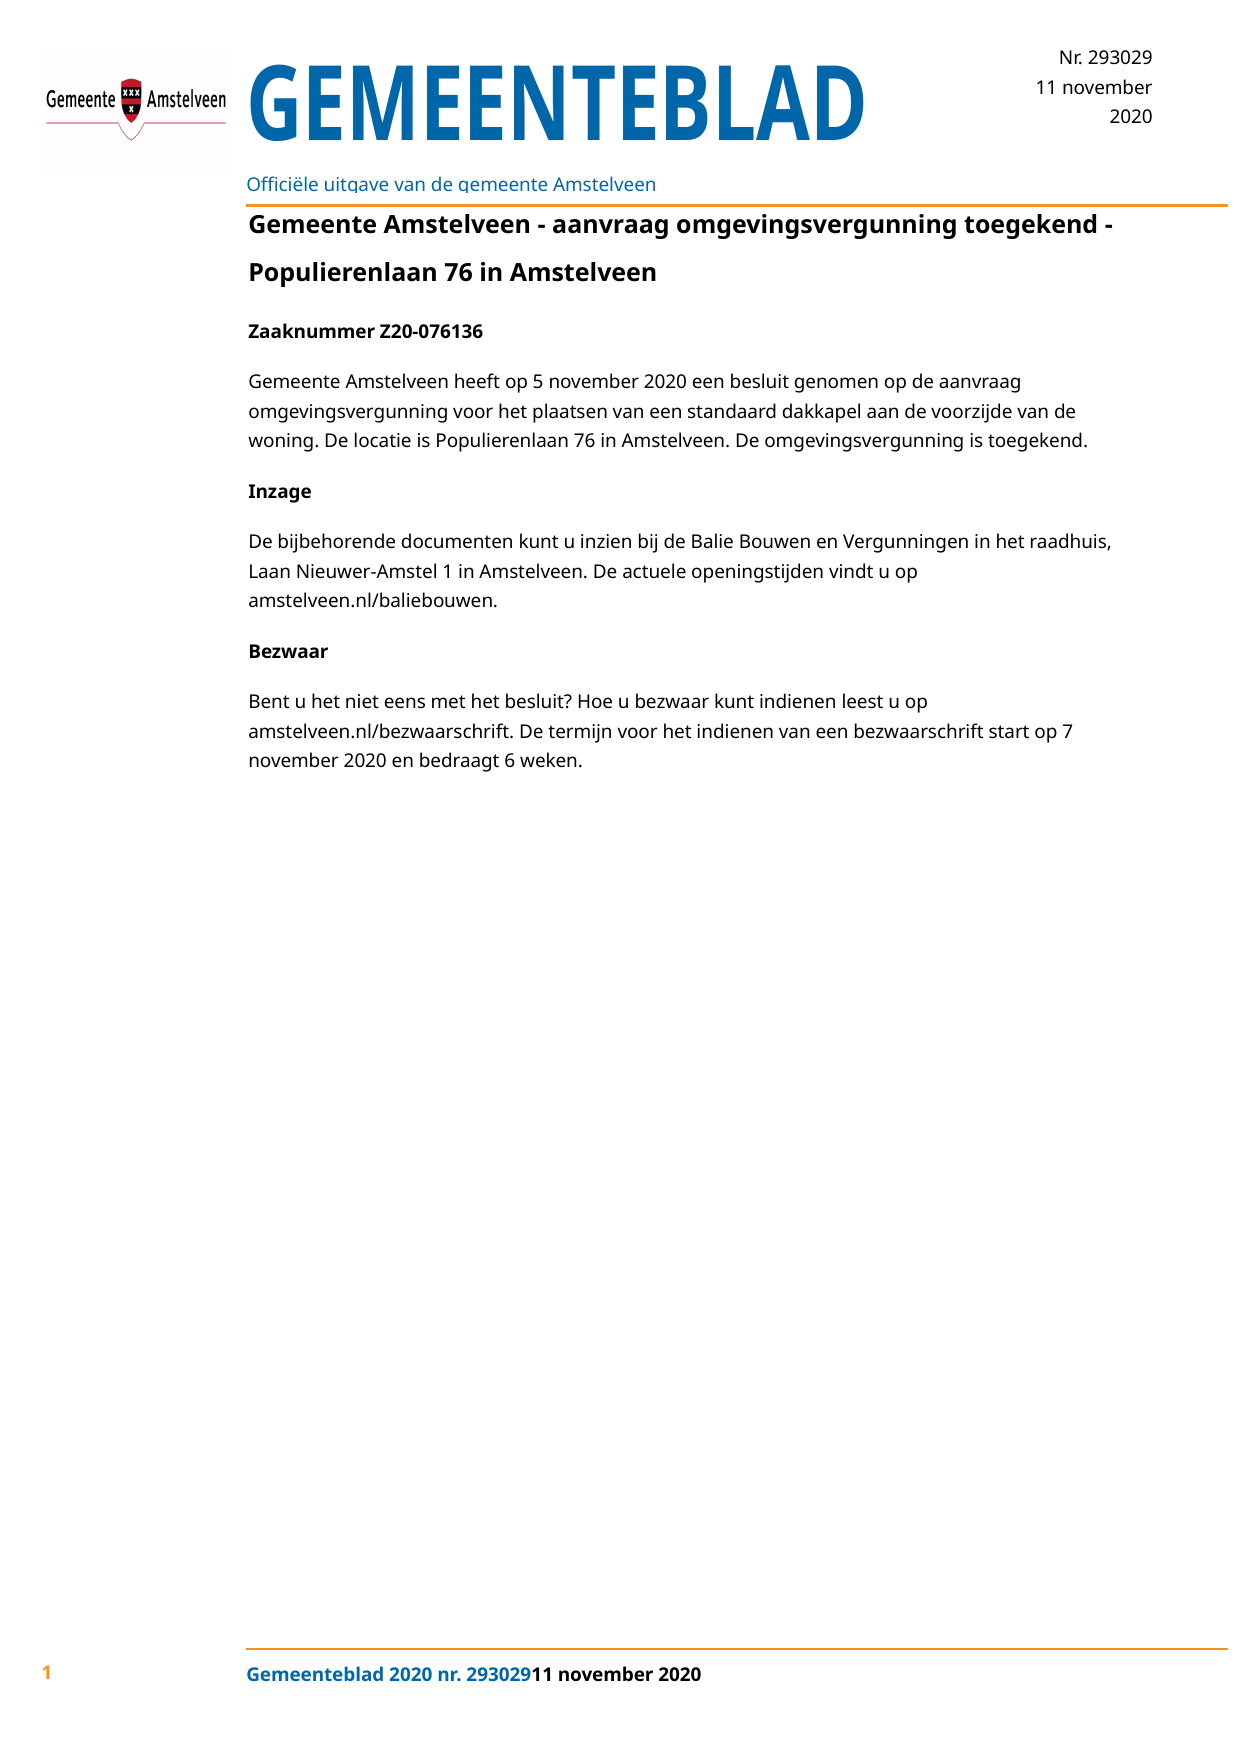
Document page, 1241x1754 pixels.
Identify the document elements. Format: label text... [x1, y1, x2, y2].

text Inzage [248, 478, 1152, 504]
text Zaaknummer Z20-076136 [248, 318, 1152, 344]
picture [41, 47, 231, 172]
text De bijbehorende documenten kunt u inzien bij de Balie Bouwen en Vergunningen in het raadhuis, Laan Nieuwer-Amstel 1 in Amstelveen. De actuele openingstijden vindt u op amstelveen.nl/baliebouwen. [248, 528, 1152, 613]
text Bent u het niet eens met het besluit? Hoe u bezwaar kunt indienen leest u op amstelveen.nl/bezwaarschrift. De termijn voor het indienen van een bezwaarschrift start op 7 november 2020 en bedraagt 6 weken. [248, 688, 1152, 773]
text Gemeente Amstelveen heeft op 5 november 2020 een besluit genomen op de aanvraag omgevingsvergunning voor het plaatsen van een standaard dakkapel aan de voorzijde van de woning. De locatie is Populierenlaan 76 in Amstelveen. De omgevingsvergunning is toegekend. [248, 368, 1152, 453]
text Bezwaar [248, 638, 1152, 664]
text Gemeente Amstelveen - aanvraag omgevingsvergunning toegekend - Populierenlaan 76 in Amstelveen [248, 207, 1152, 288]
